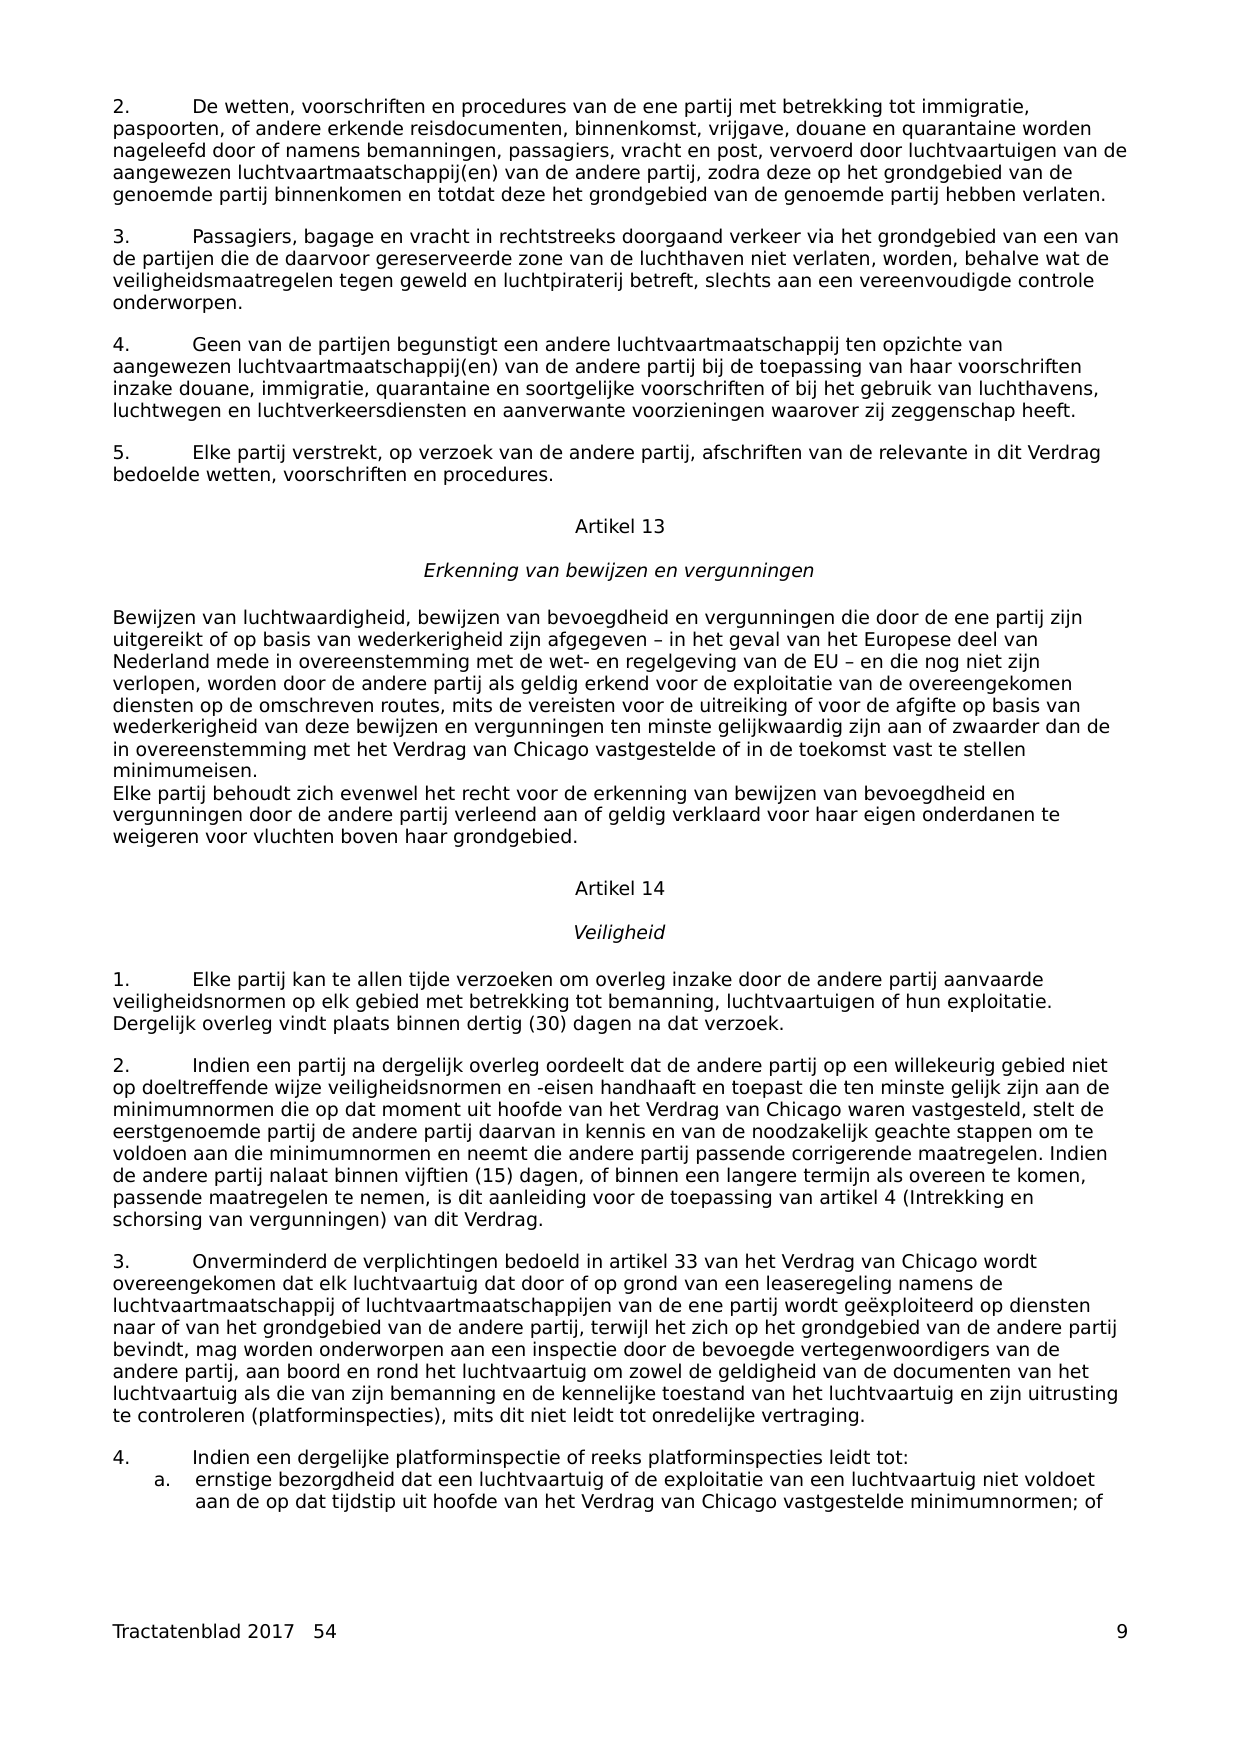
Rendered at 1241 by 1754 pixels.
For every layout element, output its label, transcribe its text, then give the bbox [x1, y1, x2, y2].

text 4. Geen van de partijen begunstigt een andere luchtvaartmaatschappij ten opzichte van aangewezen luchtvaartmaatschappij(en) van de andere partij bij de toepassing van haar voorschriften inzake douane, immigratie, quarantaine en soortgelijke voorschriften of bij het gebruik van luchthavens, luchtwegen en luchtverkeersdiensten en aanverwante voorzieningen waarover zij zeggenschap heeft. [112, 334, 1128, 422]
text 1. Elke partij kan te allen tijde verzoeken om overleg inzake door de andere partij aanvaarde veiligheidsnormen op elk gebied met betrekking tot bemanning, luchtvaartuigen of hun exploitatie. Dergelijk overleg vindt plaats binnen dertig (30) dagen na dat verzoek. [112, 969, 1128, 1035]
text Bewijzen van luchtwaardigheid, bewijzen van bevoegdheid en vergunningen die door de ene partij zijn uitgereikt of op basis van wederkerigheid zijn afgegeven – in het geval van het Europese deel van Nederland mede in overeenstemming met de wet- en regelgeving van de EU – en die nog niet zijn verlopen, worden door de andere partij als geldig erkend voor de exploitatie van de overeengekomen diensten op de omschreven routes, mits de vereisten voor de uitreiking of voor de afgifte op basis van wederkerigheid van deze bewijzen en vergunningen ten minste gelijkwaardig zijn aan of zwaarder dan de in overeenstemming met het Verdrag van Chicago vastgestelde of in de toekomst vast te stellen minimumeisen. [112, 607, 1128, 782]
text 2. De wetten, voorschriften en procedures van de ene partij met betrekking tot immigratie, paspoorten, of andere erkende reisdocumenten, binnenkomst, vrijgave, douane en quarantaine worden nageleefd door of namens bemanningen, passagiers, vracht en post, vervoerd door luchtvaartuigen van de aangewezen luchtvaartmaatschappij(en) van de andere partij, zodra deze op het grondgebied van de genoemde partij binnenkomen en totdat deze het grondgebied van de genoemde partij hebben verlaten. [112, 96, 1128, 206]
text 3. Onverminderd de verplichtingen bedoeld in artikel 33 van het Verdrag van Chicago wordt overeengekomen dat elk luchtvaartuig dat door of op grond van een leaseregeling namens de luchtvaartmaatschappij of luchtvaartmaatschappijen van de ene partij wordt geëxploiteerd op diensten naar of van het grondgebied van de andere partij, terwijl het zich op het grondgebied van de andere partij bevindt, mag worden onderworpen aan een inspectie door de bevoegde vertegenwoordigers van de andere partij, aan boord en rond het luchtvaartuig om zowel de geldigheid van de documenten van het luchtvaartuig als die van zijn bemanning en de kennelijke toestand van het luchtvaartuig en zijn uitrusting te controleren (platforminspecties), mits dit niet leidt tot onredelijke vertraging. [112, 1251, 1128, 1427]
text 5. Elke partij verstrekt, op verzoek van de andere partij, afschriften van de relevante in dit Verdrag bedoelde wetten, voorschriften en procedures. [112, 442, 1128, 486]
subtitle Artikel 14 Veiligheid [112, 878, 1128, 944]
subtitle Artikel 13 Erkenning van bewijzen en vergunningen [112, 516, 1128, 582]
text 2. Indien een partij na dergelijk overleg oordeelt dat de andere partij op een willekeurig gebied niet op doeltreffende wijze veiligheidsnormen en -eisen handhaaft en toepast die ten minste gelijk zijn aan de minimumnormen die op dat moment uit hoofde van het Verdrag van Chicago waren vastgesteld, stelt de eerstgenoemde partij de andere partij daarvan in kennis en van de noodzakelijk geachte stappen om te voldoen aan die minimumnormen en neemt die andere partij passende corrigerende maatregelen. Indien de andere partij nalaat binnen vijftien (15) dagen, of binnen een langere termijn als overeen te komen, passende maatregelen te nemen, is dit aanleiding voor de toepassing van artikel 4 (Intrekking en schorsing van vergunningen) van dit Verdrag. [112, 1055, 1128, 1231]
text Elke partij behoudt zich evenwel het recht voor de erkenning van bewijzen van bevoegdheid en vergunningen door de andere partij verleend aan of geldig verklaard voor haar eigen onderdanen te weigeren voor vluchten boven haar grondgebied. [112, 782, 1128, 848]
text 3. Passagiers, bagage en vracht in rechtstreeks doorgaand verkeer via het grondgebied van een van de partijen die de daarvoor gereserveerde zone van de luchthaven niet verlaten, worden, behalve wat de veiligheidsmaatregelen tegen geweld en luchtpiraterij betreft, slechts aan een vereenvoudigde controle onderworpen. [112, 226, 1128, 314]
text a. ernstige bezorgdheid dat een luchtvaartuig of de exploitatie van een luchtvaartuig niet voldoet aan de op dat tijdstip uit hoofde van het Verdrag van Chicago vastgestelde minimumnormen; of [153, 1469, 1128, 1513]
text 4. Indien een dergelijke platforminspectie of reeks platforminspecties leidt tot: [112, 1447, 1128, 1469]
